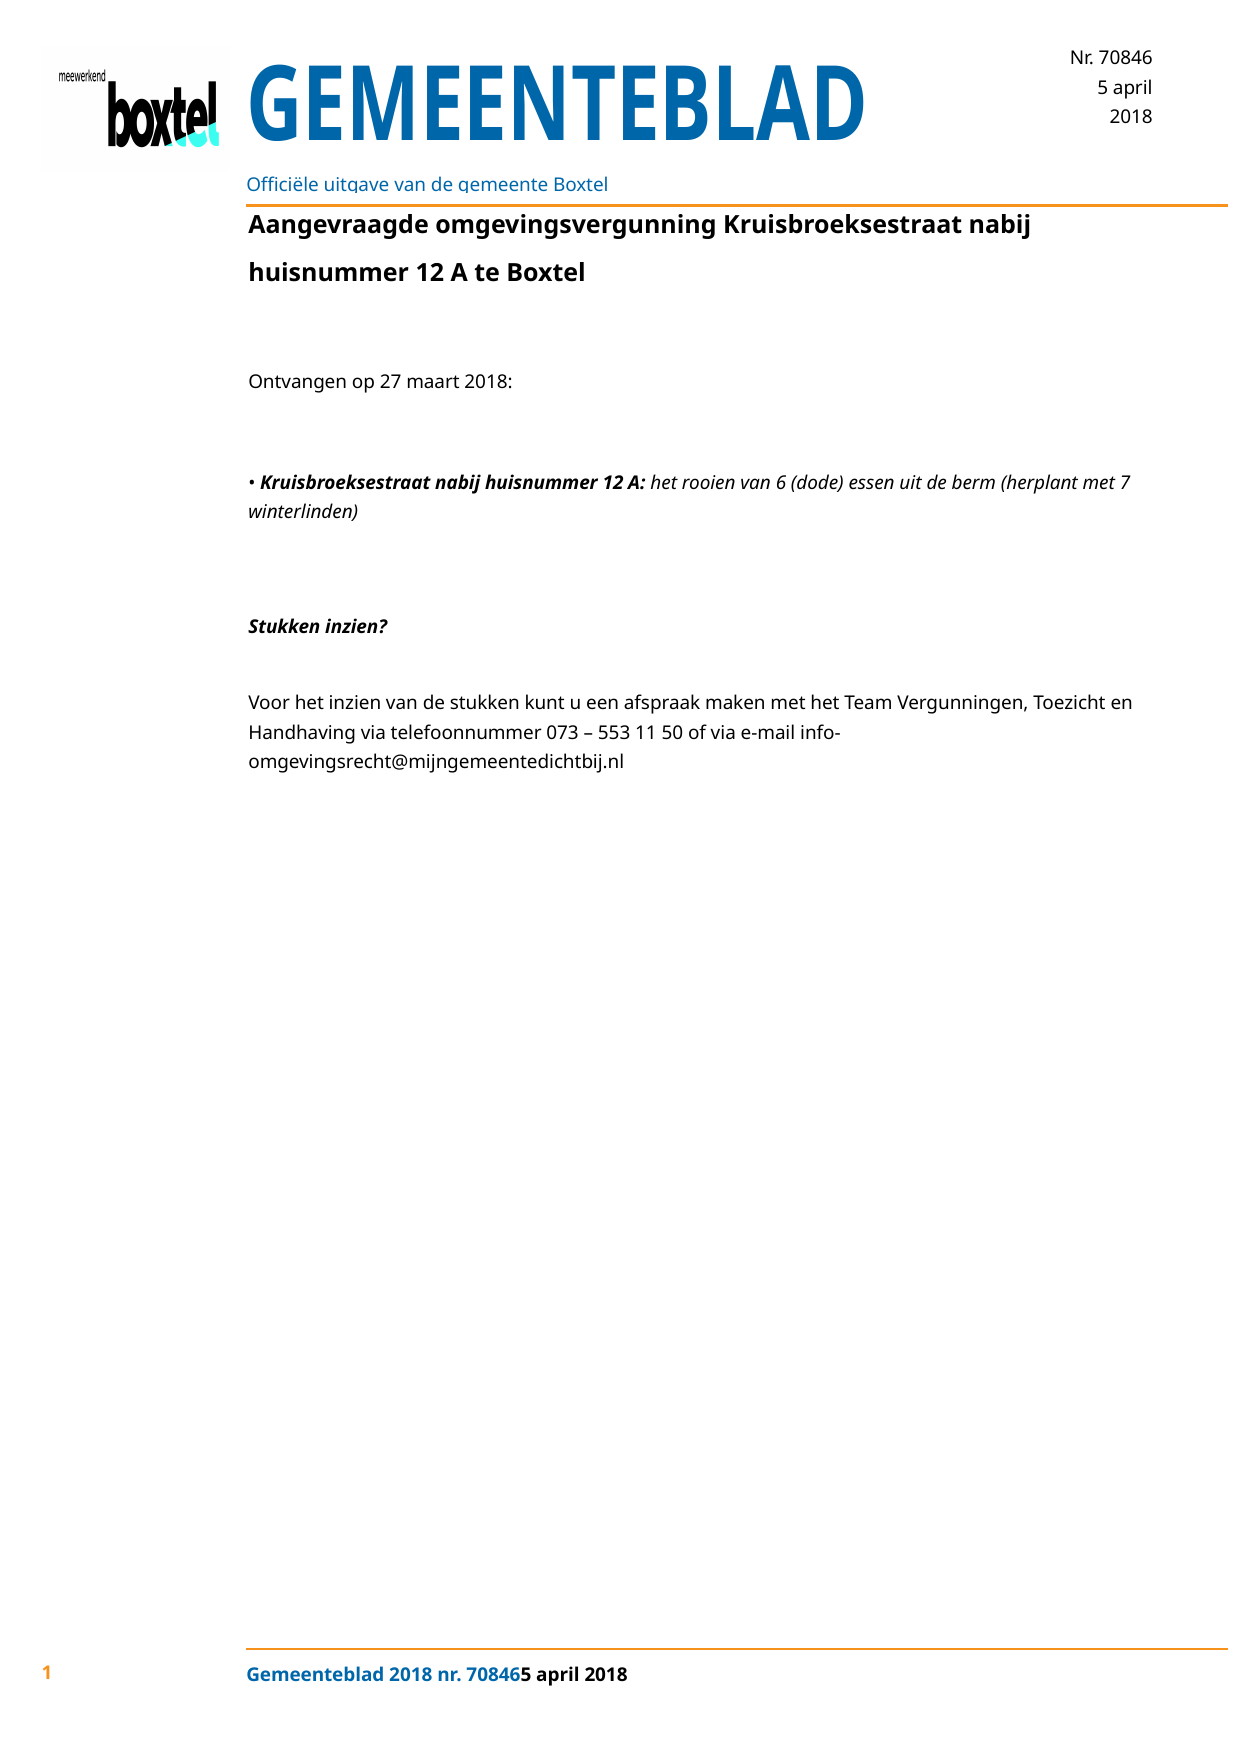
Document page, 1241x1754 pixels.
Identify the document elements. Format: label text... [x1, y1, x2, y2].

text Stukken inzien? [248, 613, 1152, 639]
text Ontvangen op 27 maart 2018: [248, 368, 1152, 394]
text Voor het inzien van de stukken kunt u een afspraak maken met het Team Vergunningen, Toezicht en Handhaving via telefoonnummer 073 – 553 11 50 of via e-mail info-omgevingsrecht@mijngemeentedichtbij.nl [248, 689, 1152, 774]
text Aangevraagde omgevingsvergunning Kruisbroeksestraat nabij huisnummer 12 A te Boxtel [248, 207, 1152, 288]
text • Kruisbroeksestraat nabij huisnummer 12 A: het rooien van 6 (dode) essen uit de berm (herplant met 7 winterlinden) [248, 469, 1152, 524]
picture [41, 47, 231, 172]
